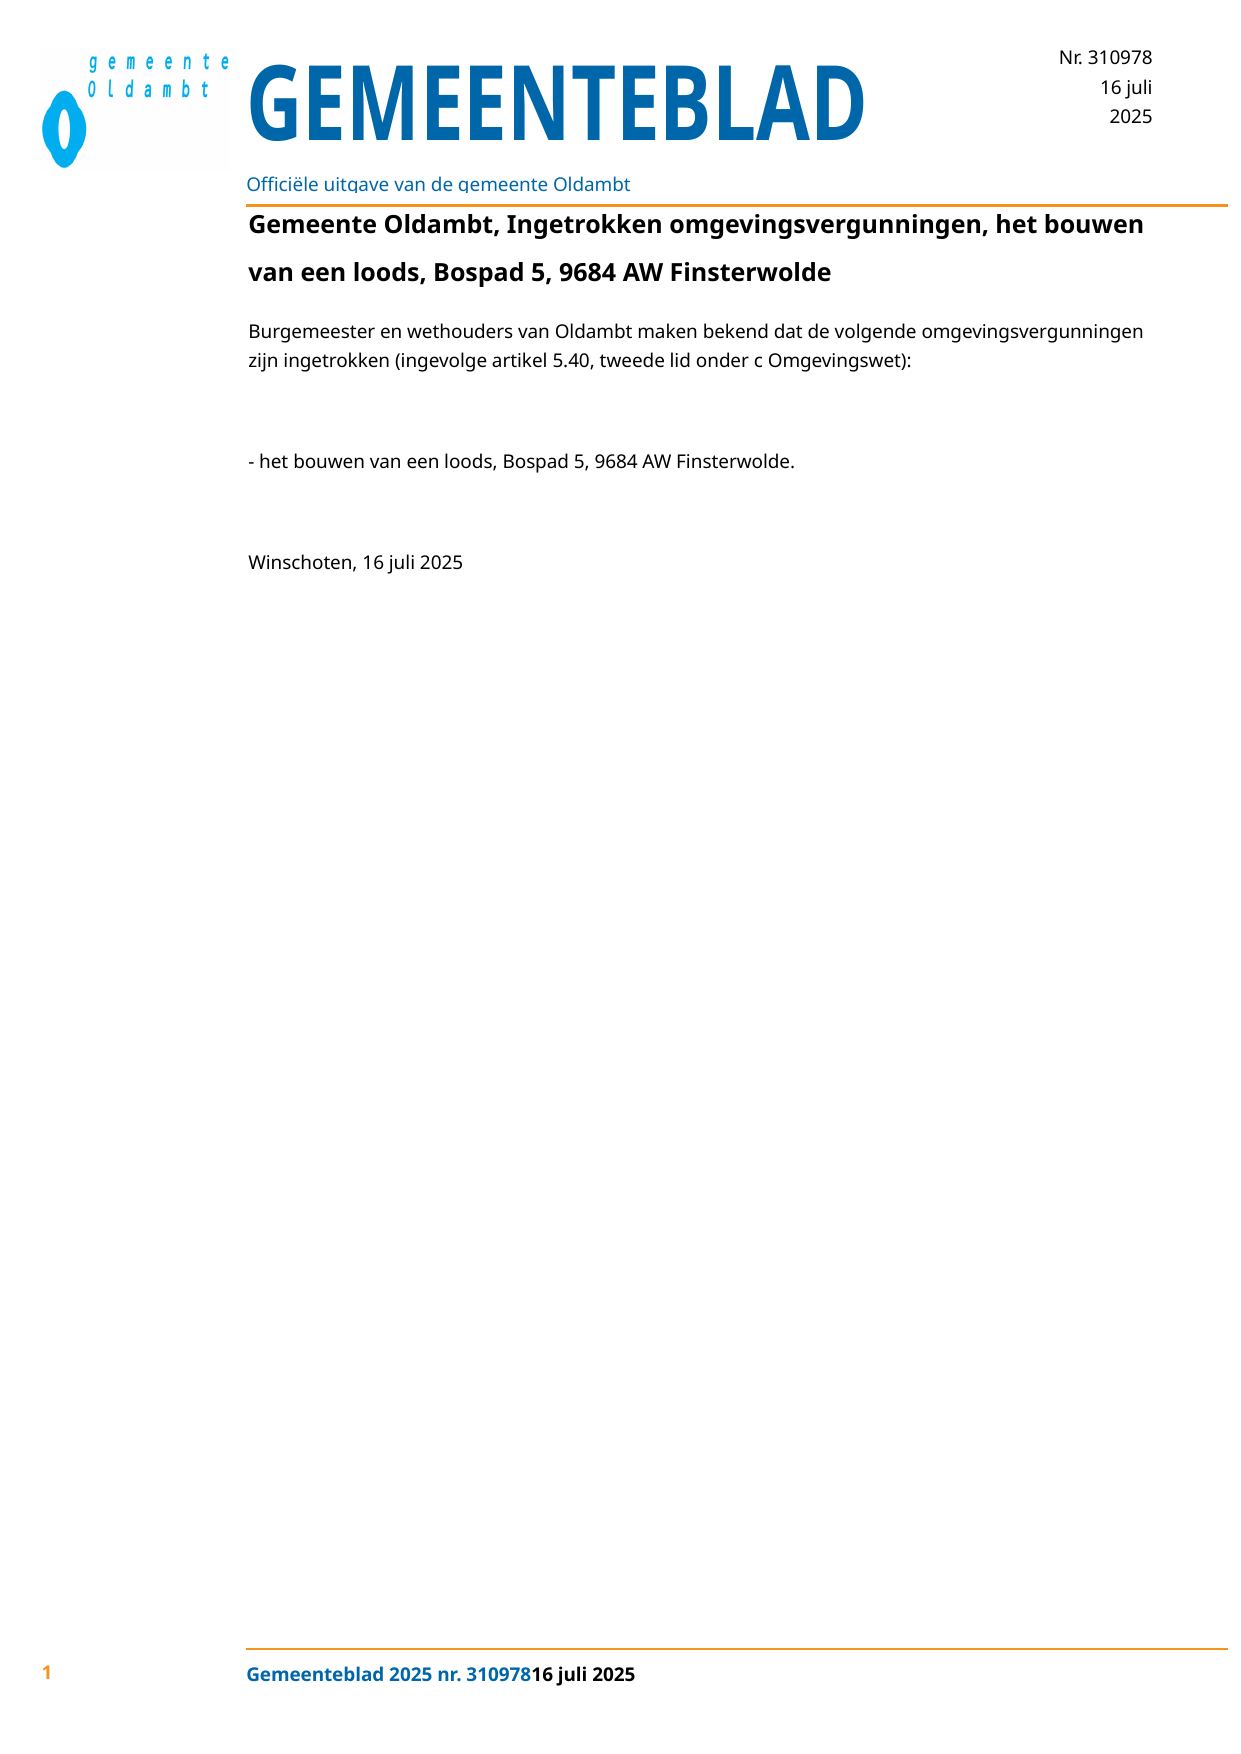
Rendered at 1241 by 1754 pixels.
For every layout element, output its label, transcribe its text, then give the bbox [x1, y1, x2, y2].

text Gemeente Oldambt, Ingetrokken omgevingsvergunningen, het bouwen van een loods, Bospad 5, 9684 AW Finsterwolde [248, 207, 1152, 288]
text Winschoten, 16 juli 2025 [248, 549, 1152, 575]
text - het bouwen van een loods, Bospad 5, 9684 AW Finsterwolde. [248, 448, 1152, 474]
text Burgemeester en wethouders van Oldambt maken bekend dat de volgende omgevingsvergunningen zijn ingetrokken (ingevolge artikel 5.40, tweede lid onder c Omgevingswet): [248, 318, 1152, 373]
picture [41, 47, 231, 172]
